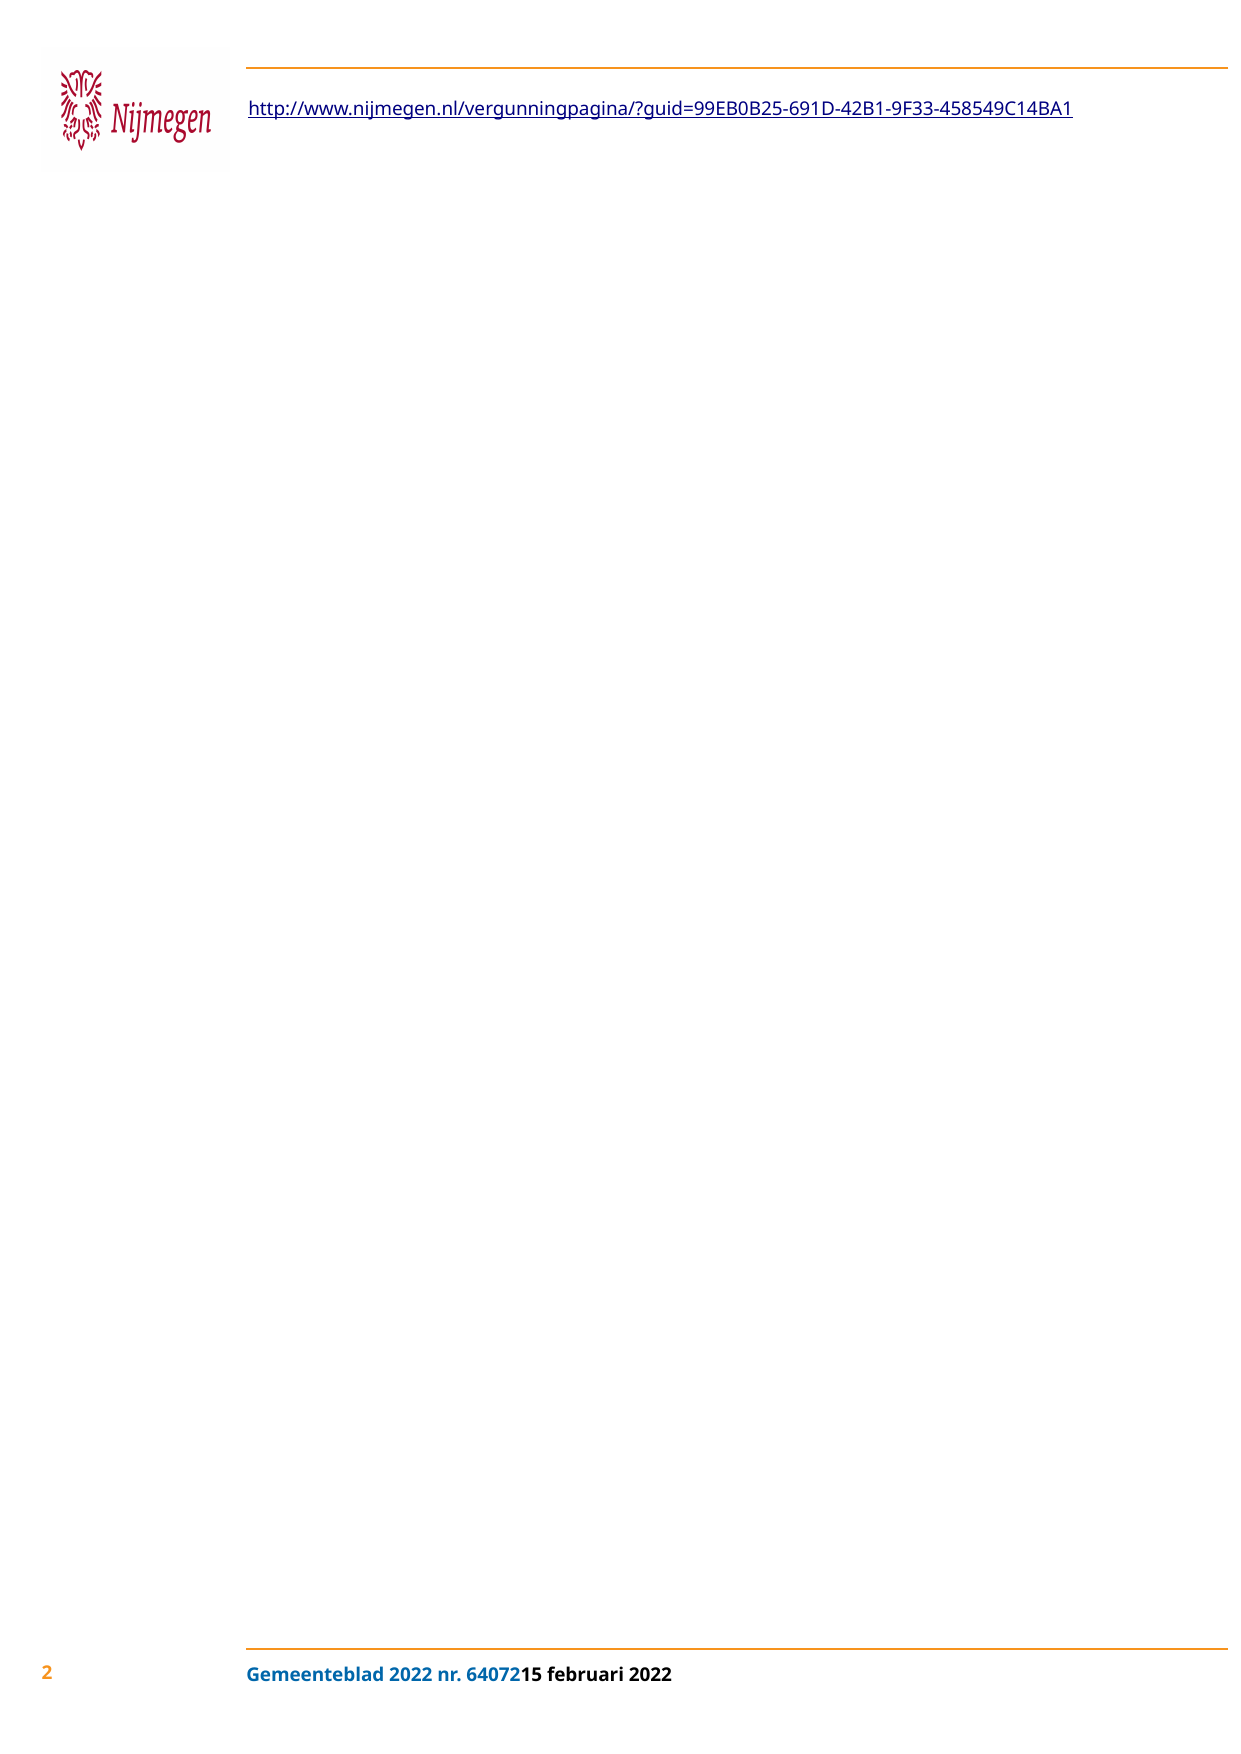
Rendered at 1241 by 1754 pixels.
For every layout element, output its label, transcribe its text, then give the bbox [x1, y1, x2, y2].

text http://www.nijmegen.nl/vergunningpagina/?guid=99EB0B25-691D-42B1-9F33-458549C14BA1 [248, 95, 1152, 121]
picture [41, 47, 231, 172]
